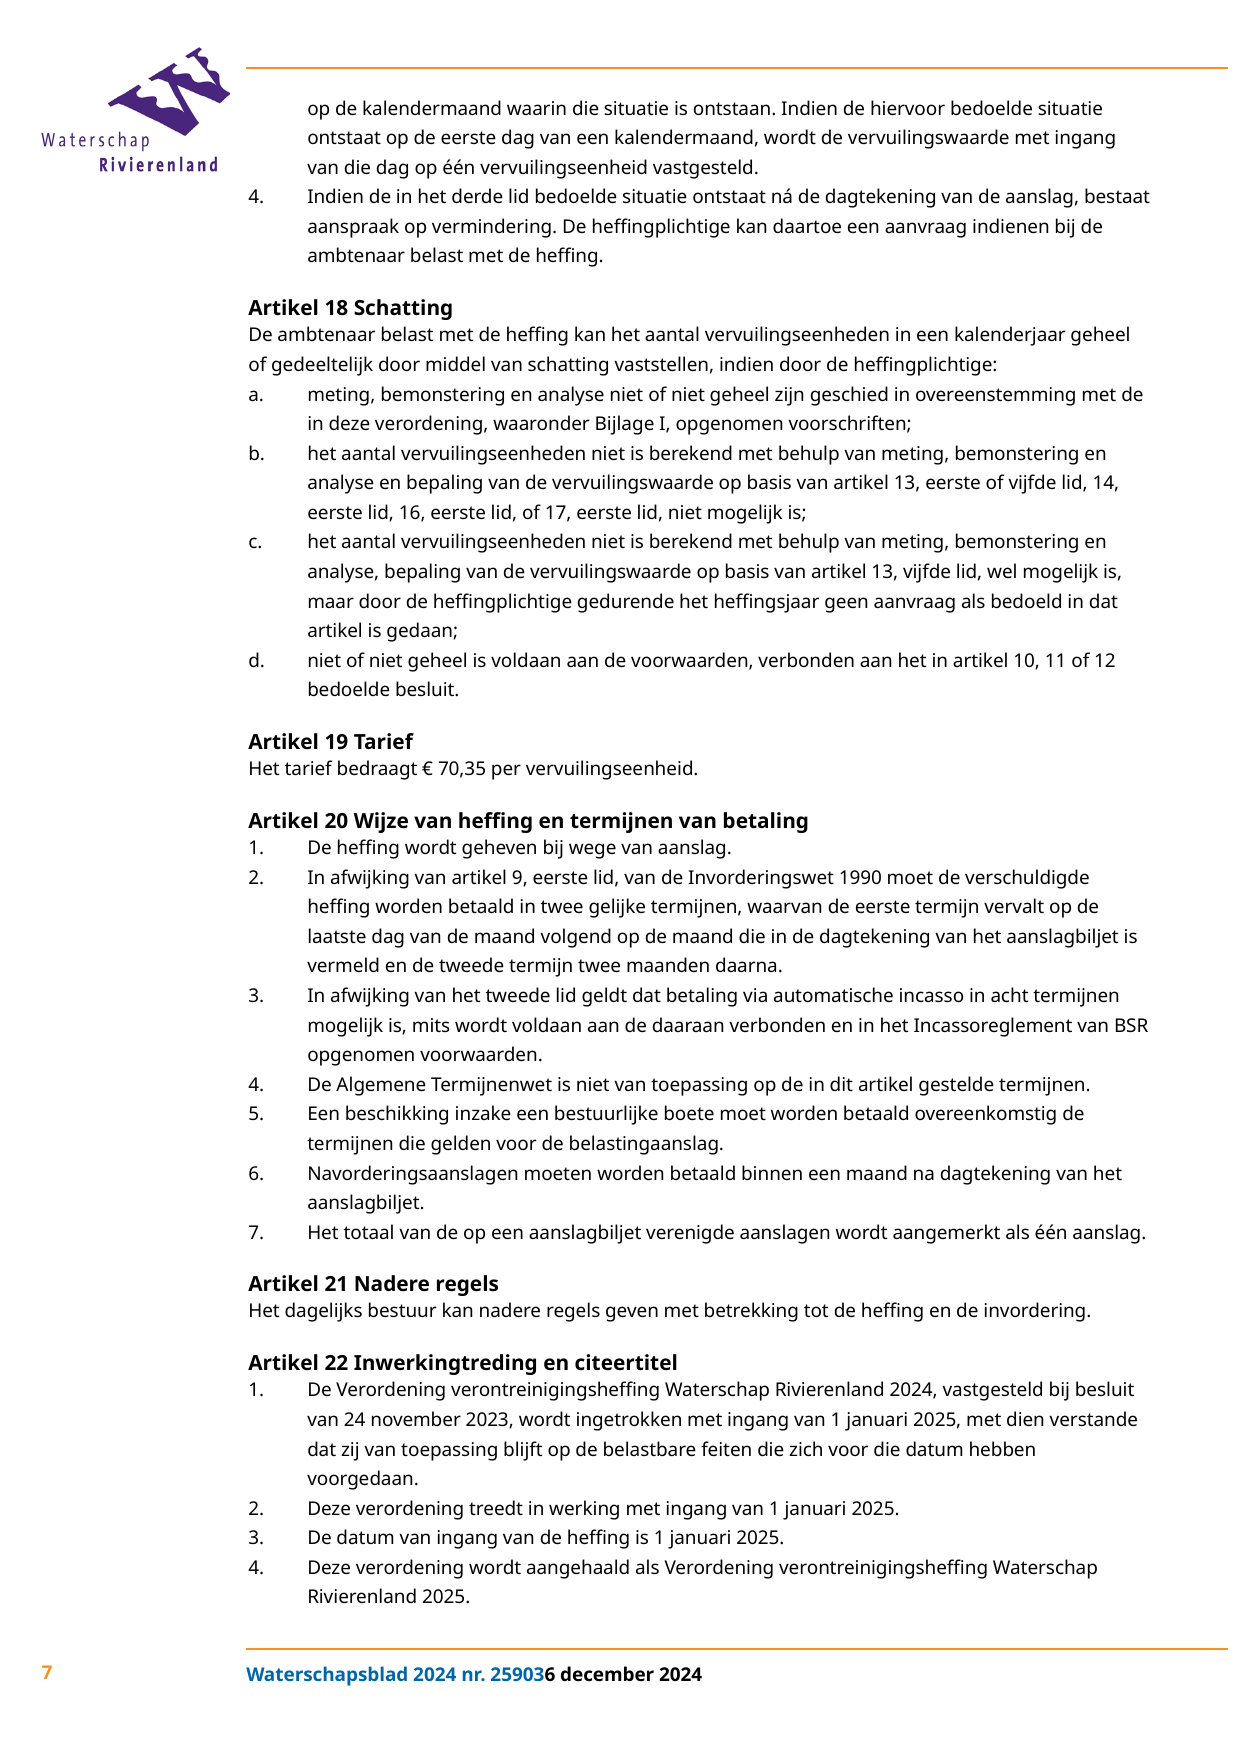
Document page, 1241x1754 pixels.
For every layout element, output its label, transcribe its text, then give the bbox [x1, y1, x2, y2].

list niet of niet geheel is voldaan aan de voorwaarden, verbonden aan het in artikel 10, 11 of 12 bedoelde besluit. [248, 647, 1152, 702]
text Artikel 20 Wijze van heffing en termijnen van betaling [248, 806, 1152, 834]
text Artikel 21 Nadere regels [248, 1269, 1152, 1298]
list De Verordening verontreinigingsheffing Waterschap Rivierenland 2024, vastgesteld bij besluit van 24 november 2023, wordt ingetrokken met ingang van 1 januari 2025, met dien verstande dat zij van toepassing blijft op de belastbare feiten die zich voor die datum hebben voorgedaan. [248, 1377, 1152, 1491]
list Een beschikking inzake een bestuurlijke boete moet worden betaald overeenkomstig de termijnen die gelden voor de belastingaanslag. [248, 1101, 1152, 1156]
list De heffing wordt geheven bij wege van aanslag. [248, 834, 1152, 860]
picture [41, 47, 231, 172]
list In afwijking van het tweede lid geldt dat betaling via automatische incasso in acht termijnen mogelijk is, mits wordt voldaan aan de daaraan verbonden en in het Incassoreglement van BSR opgenomen voorwaarden. [248, 982, 1152, 1067]
list Het totaal van de op een aanslagbiljet verenigde aanslagen wordt aangemerkt als één aanslag. [248, 1219, 1152, 1244]
list De Algemene Termijnenwet is niet van toepassing op de in dit artikel gestelde termijnen. [248, 1071, 1152, 1097]
list op de kalendermaand waarin die situatie is ontstaan. Indien de hiervoor bedoelde situatie ontstaat op de eerste dag van een kalendermaand, wordt de vervuilingswaarde met ingang van die dag op één vervuilingseenheid vastgesteld. [248, 95, 1152, 180]
list De datum van ingang van de heffing is 1 januari 2025. [248, 1524, 1152, 1550]
list meting, bemonstering en analyse niet of niet geheel zijn geschied in overeenstemming met de in deze verordening, waaronder Bijlage I, opgenomen voorschriften; [248, 381, 1152, 436]
list het aantal vervuilingseenheden niet is berekend met behulp van meting, bemonstering en analyse en bepaling van de vervuilingswaarde op basis van artikel 13, eerste of vijfde lid, 14, eerste lid, 16, eerste lid, of 17, eerste lid, niet mogelijk is; [248, 440, 1152, 525]
text Het dagelijks bestuur kan nadere regels geven met betrekking tot de heffing en de invordering. [248, 1298, 1152, 1323]
list Indien de in het derde lid bedoelde situatie ontstaat ná de dagtekening van de aanslag, bestaat aanspraak op vermindering. De heffingplichtige kan daartoe een aanvraag indienen bij de ambtenaar belast met de heffing. [248, 183, 1152, 268]
list Navorderingsaanslagen moeten worden betaald binnen een maand na dagtekening van het aanslagbiljet. [248, 1160, 1152, 1215]
list In afwijking van artikel 9, eerste lid, van de Invorderingswet 1990 moet de verschuldigde heffing worden betaald in twee gelijke termijnen, waarvan de eerste termijn vervalt op de laatste dag van de maand volgend op de maand die in de dagtekening van het aanslagbiljet is vermeld en de tweede termijn twee maanden daarna. [248, 864, 1152, 978]
text Het tarief bedraagt € 70,35 per vervuilingseenheid. [248, 755, 1152, 781]
list het aantal vervuilingseenheden niet is berekend met behulp van meting, bemonstering en analyse, bepaling van de vervuilingswaarde op basis van artikel 13, vijfde lid, wel mogelijk is, maar door de heffingplichtige gedurende het heffingsjaar geen aanvraag als bedoeld in dat artikel is gedaan; [248, 529, 1152, 643]
text De ambtenaar belast met de heffing kan het aantal vervuilingseenheden in een kalenderjaar geheel of gedeeltelijk door middel van schatting vaststellen, indien door de heffingplichtige: [248, 322, 1152, 377]
list Deze verordening treedt in werking met ingang van 1 januari 2025. [248, 1495, 1152, 1521]
text Artikel 22 Inwerkingtreding en citeertitel [248, 1348, 1152, 1377]
text Artikel 19 Tarief [248, 727, 1152, 755]
list Deze verordening wordt aangehaald als Verordening verontreinigingsheffing Waterschap Rivierenland 2025. [248, 1554, 1152, 1609]
text Artikel 18 Schatting [248, 293, 1152, 322]
